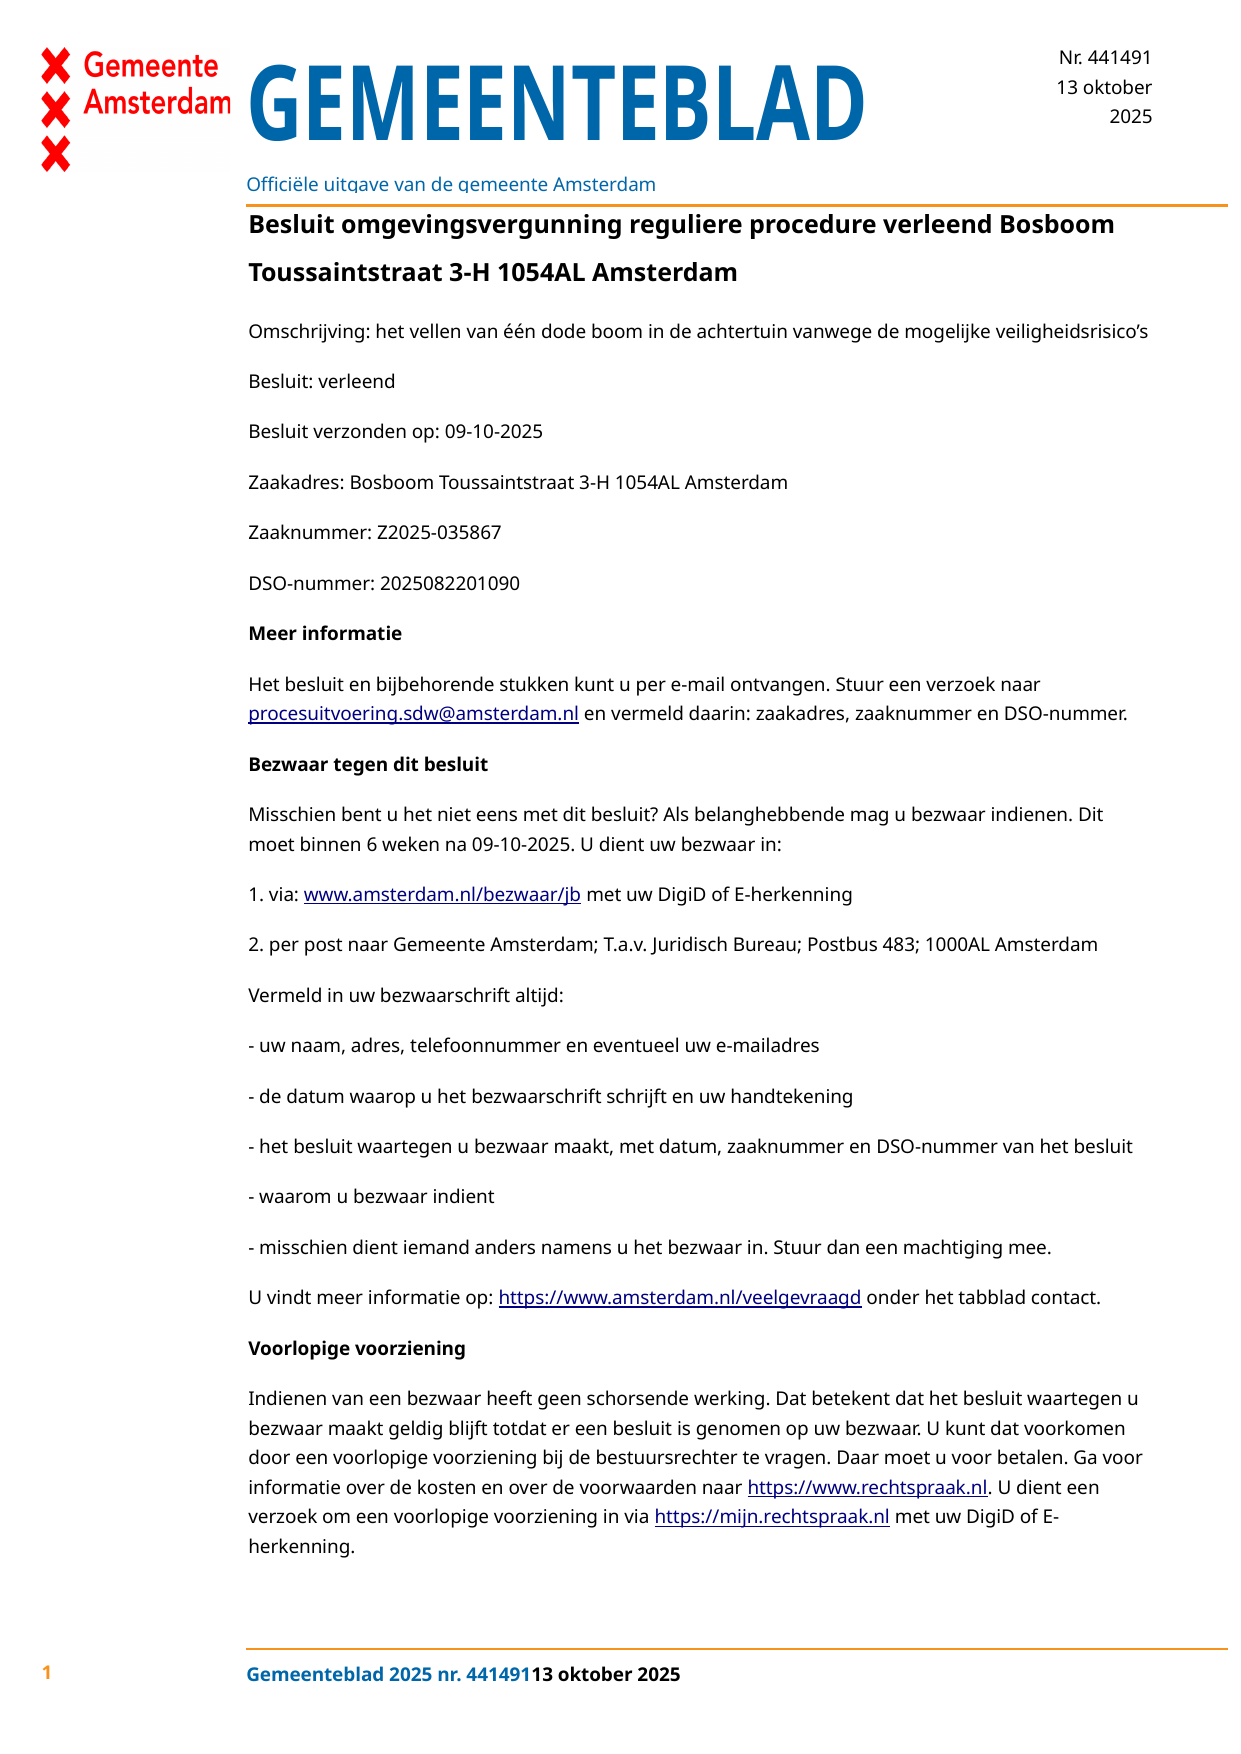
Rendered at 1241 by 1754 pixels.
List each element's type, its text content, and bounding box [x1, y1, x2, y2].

text 1. via: www.amsterdam.nl/bezwaar/jb met uw DigiD of E-herkenning [248, 881, 1152, 907]
text DSO-nummer: 2025082201090 [248, 570, 1152, 596]
text Indienen van een bezwaar heeft geen schorsende werking. Dat betekent dat het besluit waartegen u bezwaar maakt geldig blijft totdat er een besluit is genomen op uw bezwaar. U kunt dat voorkomen door een voorlopige voorziening bij de bestuursrechter te vragen. Daar moet u voor betalen. Ga voor informatie over de kosten en over de voorwaarden naar https://www.rechtspraak.nl. U dient een verzoek om een voorlopige voorziening in via https://mijn.rechtspraak.nl met uw DigiD of E-herkenning. [248, 1385, 1152, 1559]
text Besluit omgevingsvergunning reguliere procedure verleend Bosboom Toussaintstraat 3-H 1054AL Amsterdam [248, 207, 1152, 288]
text Meer informatie [248, 620, 1152, 646]
text Vermeld in uw bezwaarschrift altijd: [248, 982, 1152, 1008]
text - uw naam, adres, telefoonnummer en eventueel uw e-mailadres [248, 1032, 1152, 1058]
text - het besluit waartegen u bezwaar maakt, met datum, zaaknummer en DSO-nummer van het besluit [248, 1133, 1152, 1159]
text - de datum waarop u het bezwaarschrift schrijft en uw handtekening [248, 1083, 1152, 1109]
text Bezwaar tegen dit besluit [248, 751, 1152, 777]
text U vindt meer informatie op: https://www.amsterdam.nl/veelgevraagd onder het tabblad contact. [248, 1284, 1152, 1310]
text - waarom u bezwaar indient [248, 1184, 1152, 1209]
text Besluit verzonden op: 09-10-2025 [248, 419, 1152, 444]
text Het besluit en bijbehorende stukken kunt u per e-mail ontvangen. Stuur een verzoek naar procesuitvoering.sdw@amsterdam.nl en vermeld daarin: zaakadres, zaaknummer en DSO-nummer. [248, 671, 1152, 726]
text Misschien bent u het niet eens met dit besluit? Als belanghebbende mag u bezwaar indienen. Dit moet binnen 6 weken na 09-10-2025. U dient uw bezwaar in: [248, 801, 1152, 857]
text Zaaknummer: Z2025-035867 [248, 519, 1152, 545]
picture [41, 47, 231, 172]
text Voorlopige voorziening [248, 1335, 1152, 1361]
text Omschrijving: het vellen van één dode boom in de achtertuin vanwege de mogelijke veiligheidsrisico’s [248, 318, 1152, 344]
text Zaakadres: Bosboom Toussaintstraat 3-H 1054AL Amsterdam [248, 469, 1152, 495]
text - misschien dient iemand anders namens u het bezwaar in. Stuur dan een machtiging mee. [248, 1234, 1152, 1260]
text 2. per post naar Gemeente Amsterdam; T.a.v. Juridisch Bureau; Postbus 483; 1000AL Amsterdam [248, 932, 1152, 957]
text Besluit: verleend [248, 368, 1152, 394]
